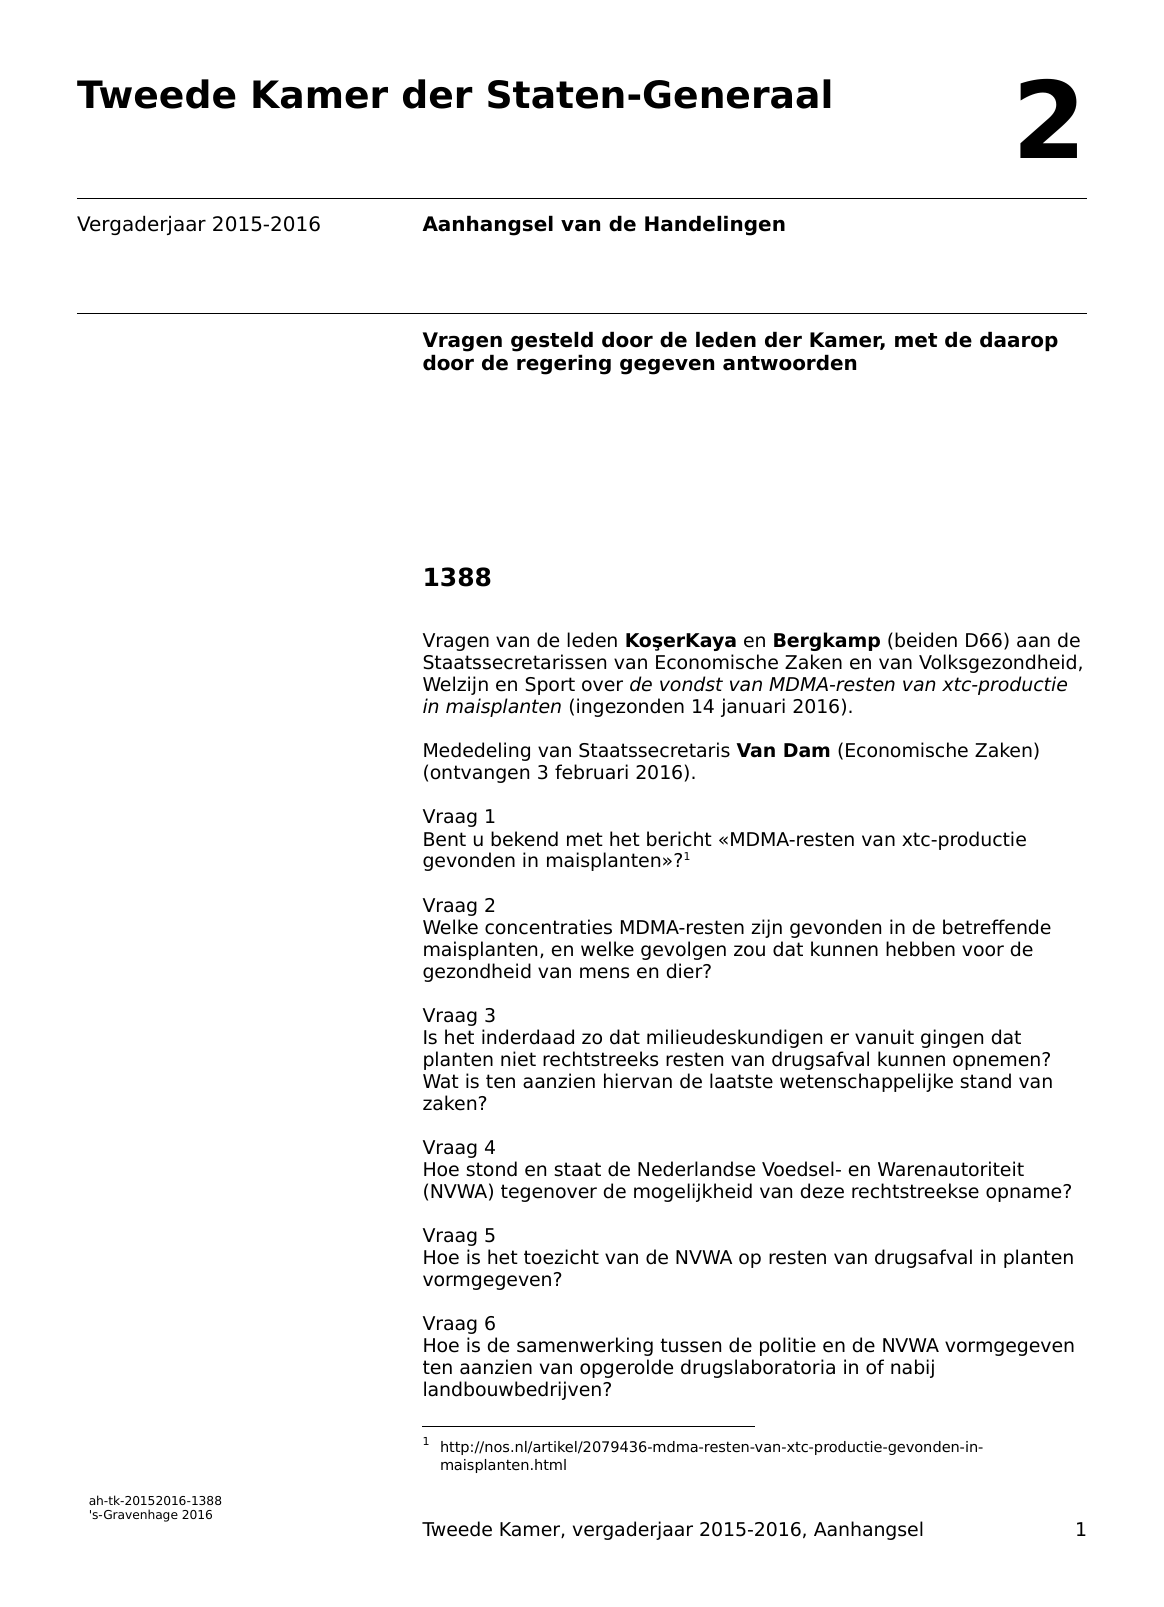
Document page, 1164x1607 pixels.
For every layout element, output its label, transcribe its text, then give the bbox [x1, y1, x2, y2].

text Is het inderdaad zo dat milieudeskundigen er vanuit gingen dat planten niet rechtstreeks resten van drugsafval kunnen opnemen? Wat is ten aanzien hiervan de laatste wetenschappelijke stand van zaken? [422, 1027, 1087, 1114]
text ah-tk-20152016-1388 [88, 1494, 323, 1508]
text Bent u bekend met het bericht «MDMA-resten van xtc-productie gevonden in maisplanten»? [422, 828, 1087, 872]
text Hoe is de samenwerking tussen de politie en de NVWA vormgegeven ten aanzien van opgerolde drugslaboratoria in of nabij landbouwbedrijven? [422, 1335, 1087, 1401]
text 's-Gravenhage 2016 [88, 1508, 323, 1522]
table_header 2 [886, 59, 1087, 198]
table_cell [77, 314, 422, 375]
text 1388 [422, 563, 1087, 592]
text Welke concentraties MDMA-resten zijn gevonden in de betreffende maisplanten, en welke gevolgen zou dat kunnen hebben voor de gezondheid van mens en dier? [422, 917, 1087, 982]
text Hoe is het toezicht van de NVWA op resten van drugsafval in planten vormgegeven? [422, 1247, 1087, 1291]
text Vraag 1 [422, 806, 1087, 828]
text Vraag 2 [422, 894, 1087, 917]
text Vraag 4 [422, 1137, 1087, 1159]
text Vragen van de leden KoşerKaya en Bergkamp (beiden D66) aan de Staatssecretarissen van Economische Zaken en van Volksgezondheid, Welzijn en Sport over de vondst van MDMA-resten van xtc-productie in maisplanten (ingezonden 14 januari 2016). [422, 630, 1087, 718]
text Mededeling van Staatssecretaris Van Dam (Economische Zaken) (ontvangen 3 februari 2016). [422, 740, 1087, 784]
text Vraag 5 [422, 1225, 1087, 1247]
text Vraag 3 [422, 1005, 1087, 1027]
text http://nos.nl/artikel/2079436-mdma-resten-van-xtc-productie-gevonden-in-maisplanten.html [422, 1435, 1087, 1474]
table_cell Vragen gesteld door de leden der Kamer, met de daarop door de regering gegeven antwoorden [422, 314, 1087, 375]
text Hoe stond en staat de Nederlandse Voedsel- en Warenautoriteit (NVWA) tegenover de mogelijkheid van deze rechtstreekse opname? [422, 1159, 1087, 1203]
table_cell Aanhangsel van de Handelingen [422, 199, 1087, 313]
table_cell Vergaderjaar 2015-2016 [77, 199, 422, 313]
text Vraag 6 [422, 1313, 1087, 1335]
table_header Tweede Kamer der Staten-Generaal [77, 59, 886, 198]
